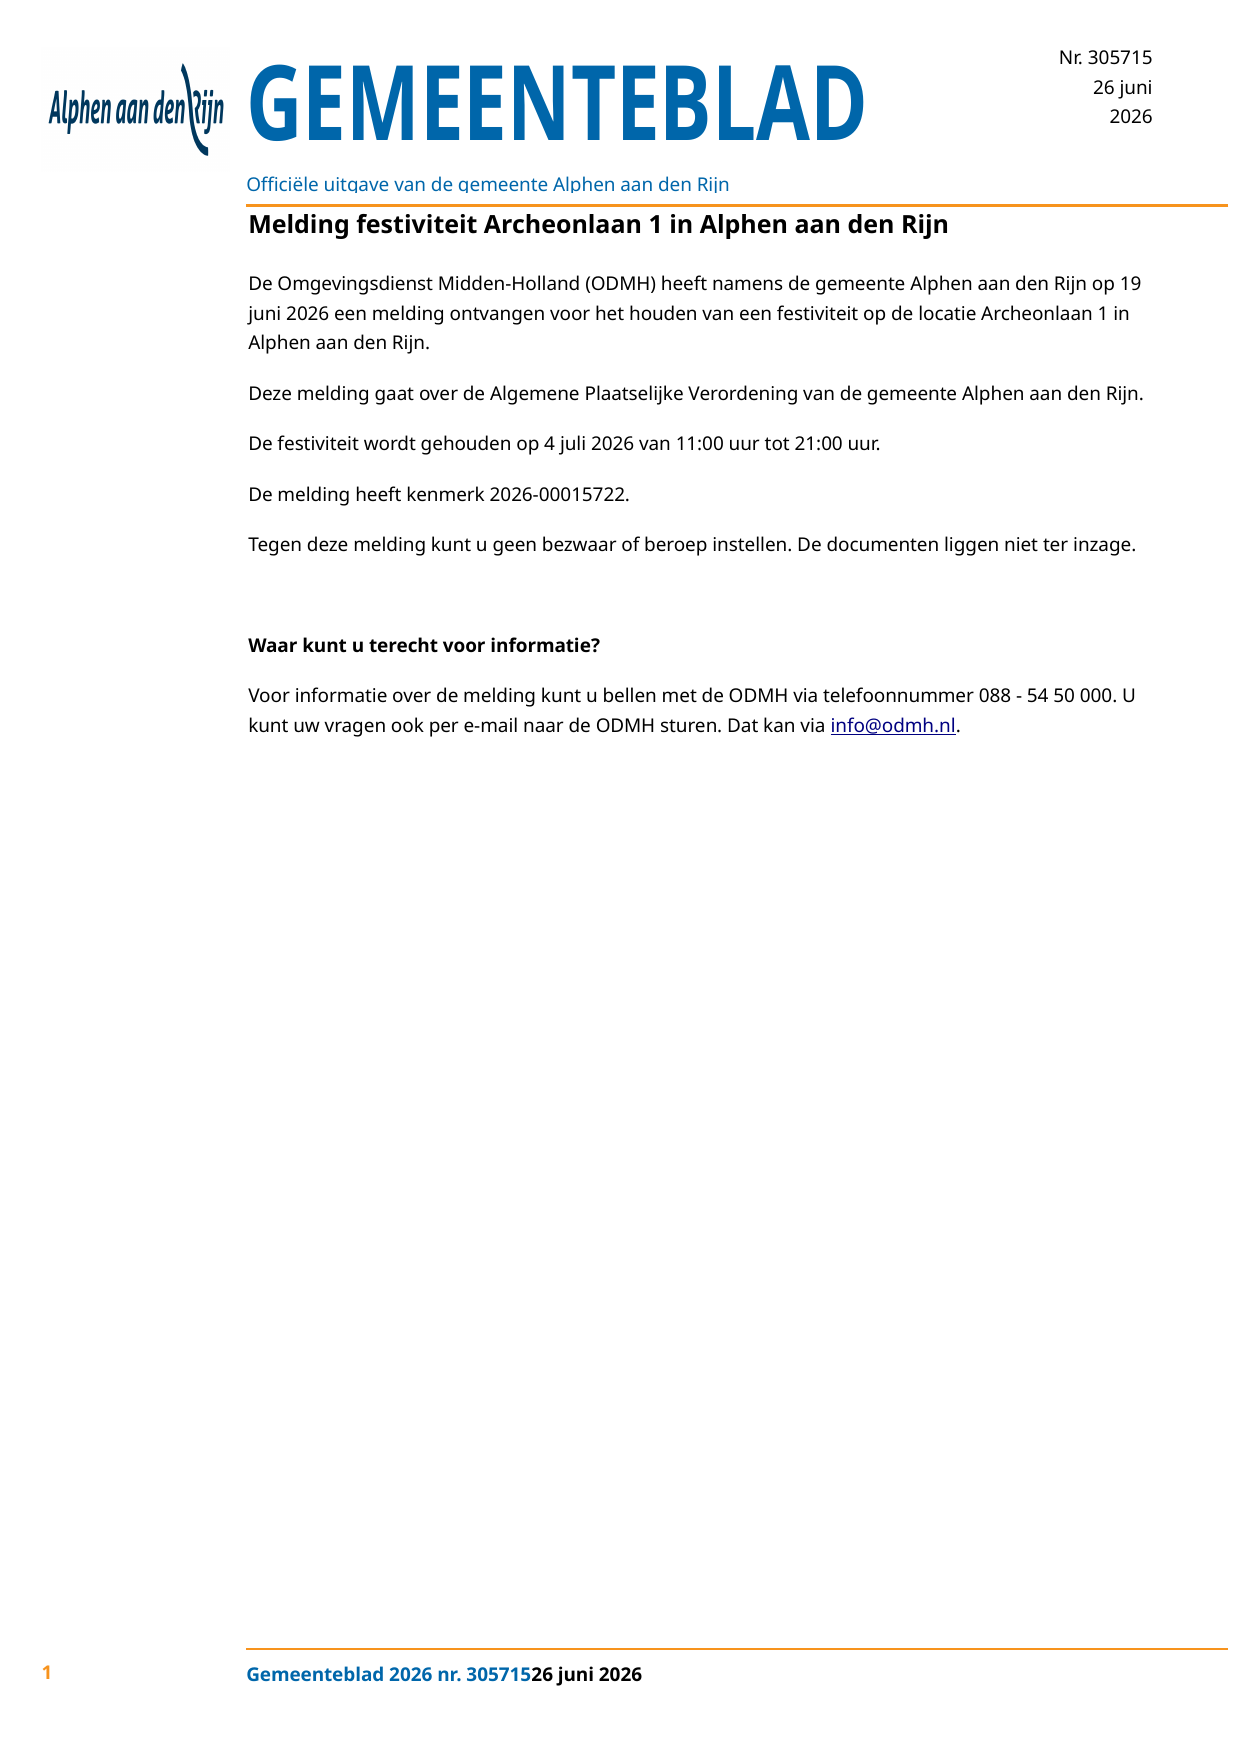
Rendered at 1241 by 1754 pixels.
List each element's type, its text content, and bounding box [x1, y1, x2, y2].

text De Omgevingsdienst Midden-Holland (ODMH) heeft namens de gemeente Alphen aan den Rijn op 19 juni 2026 een melding ontvangen voor het houden van een festiviteit op de locatie Archeonlaan 1 in Alphen aan den Rijn. [248, 270, 1152, 355]
text Melding festiviteit Archeonlaan 1 in Alphen aan den Rijn [248, 207, 1152, 241]
text Voor informatie over de melding kunt u bellen met de ODMH via telefoonnummer 088 - 54 50 000. U kunt uw vragen ook per e-mail naar de ODMH sturen. Dat kan via info@odmh.nl. [248, 682, 1152, 738]
picture [41, 47, 231, 172]
text Waar kunt u terecht voor informatie? [248, 632, 1152, 658]
text Deze melding gaat over de Algemene Plaatselijke Verordening van de gemeente Alphen aan den Rijn. [248, 380, 1152, 406]
text De melding heeft kenmerk 2026-00015722. [248, 481, 1152, 506]
text De festiviteit wordt gehouden op 4 juli 2026 van 11:00 uur tot 21:00 uur. [248, 430, 1152, 456]
text Tegen deze melding kunt u geen bezwaar of beroep instellen. De documenten liggen niet ter inzage. [248, 531, 1152, 557]
